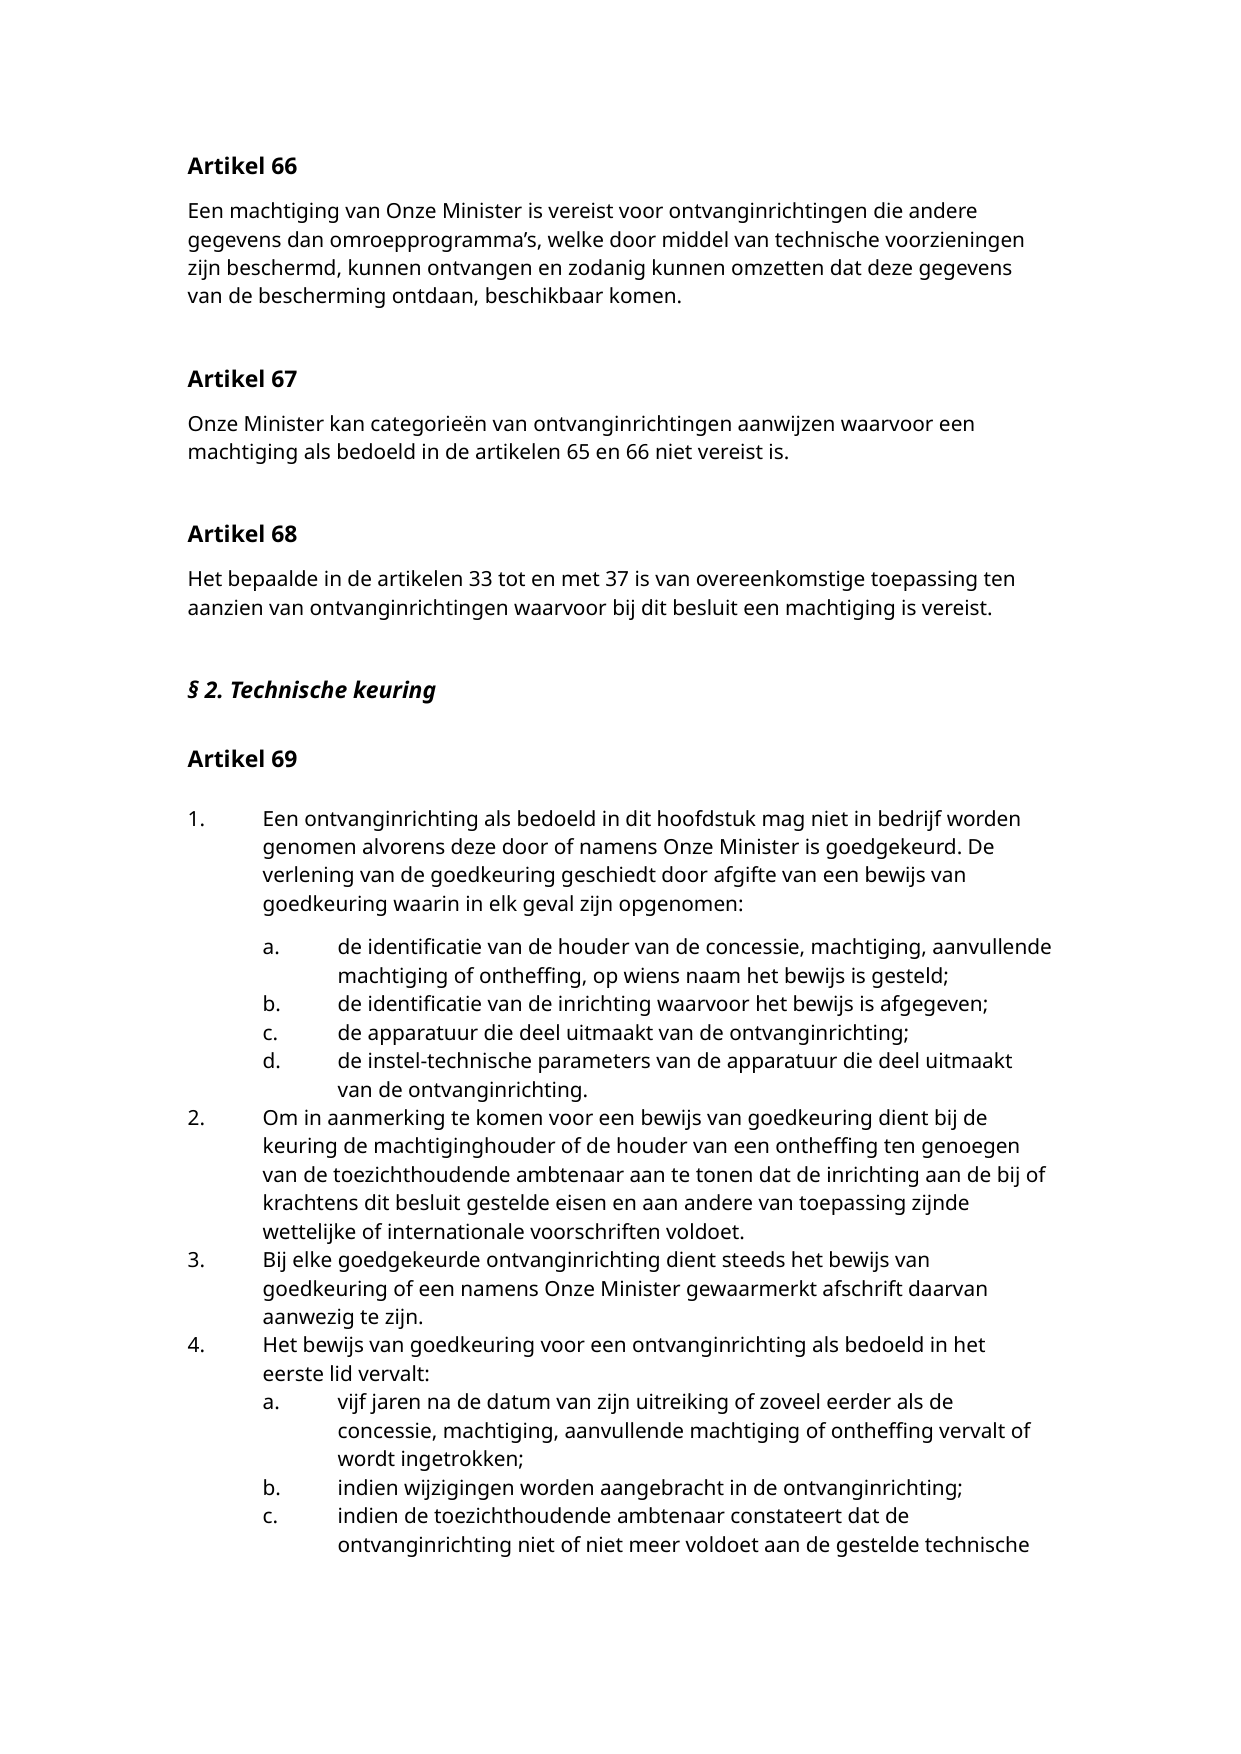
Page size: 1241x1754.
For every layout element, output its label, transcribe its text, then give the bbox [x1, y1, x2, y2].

subtitle Artikel 68 [187, 518, 1053, 549]
list Een ontvanginrichting als bedoeld in dit hoofdstuk mag niet in bedrijf worden genomen alvorens deze door of namens Onze Minister is goedgekeurd. De verlening van de goedkeuring geschiedt door afgifte van een bewijs van goedkeuring waarin in elk geval zijn opgenomen: [187, 804, 1053, 917]
list de instel-technische parameters van de apparatuur die deel uitmaakt van de ontvanginrichting. [262, 1046, 1053, 1103]
list vijf jaren na de datum van zijn uitreiking of zoveel eerder als de concessie, machtiging, aanvullende machtiging of ontheffing vervalt of wordt ingetrokken; [262, 1387, 1053, 1473]
list de identificatie van de inrichting waarvoor het bewijs is afgegeven; [262, 989, 1053, 1018]
subtitle Artikel 66 [187, 150, 1053, 181]
list Het bewijs van goedkeuring voor een ontvanginrichting als bedoeld in het eerste lid vervalt: [187, 1331, 1053, 1387]
text Onze Minister kan categorieën van ontvanginrichtingen aanwijzen waarvoor een machtiging als bedoeld in de artikelen 65 en 66 niet vereist is. [187, 409, 1053, 466]
subtitle Artikel 69 [187, 742, 1053, 774]
subtitle § 2. Technische keuring [187, 674, 1053, 705]
list de apparatuur die deel uitmaakt van de ontvanginrichting; [262, 1018, 1053, 1046]
list Om in aanmerking te komen voor een bewijs van goedkeuring dient bij de keuring de machtiginghouder of de houder van een ontheffing ten genoegen van de toezichthoudende ambtenaar aan te tonen dat de inrichting aan de bij of krachtens dit besluit gestelde eisen en aan andere van toepassing zijnde wettelijke of internationale voorschriften voldoet. [187, 1103, 1053, 1245]
list Bij elke goedgekeurde ontvanginrichting dient steeds het bewijs van goedkeuring of een namens Onze Minister gewaarmerkt afschrift daarvan aanwezig te zijn. [187, 1245, 1053, 1331]
subtitle Artikel 67 [187, 362, 1053, 394]
list de identificatie van de houder van de concessie, machtiging, aanvullende machtiging of ontheffing, op wiens naam het bewijs is gesteld; [262, 932, 1053, 989]
list indien wijzigingen worden aangebracht in de ontvanginrichting; [262, 1473, 1053, 1501]
list indien de toezichthoudende ambtenaar constateert dat de ontvanginrichting niet of niet meer voldoet aan de gestelde technische [262, 1501, 1053, 1558]
text Het bepaalde in de artikelen 33 tot en met 37 is van overeenkomstige toepassing ten aanzien van ontvanginrichtingen waarvoor bij dit besluit een machtiging is vereist. [187, 564, 1053, 621]
text Een machtiging van Onze Minister is vereist voor ontvanginrichtingen die andere gegevens dan omroepprogramma’s, welke door middel van technische voorzieningen zijn beschermd, kunnen ontvangen en zodanig kunnen omzetten dat deze gegevens van de bescherming ontdaan, beschikbaar komen. [187, 196, 1053, 310]
